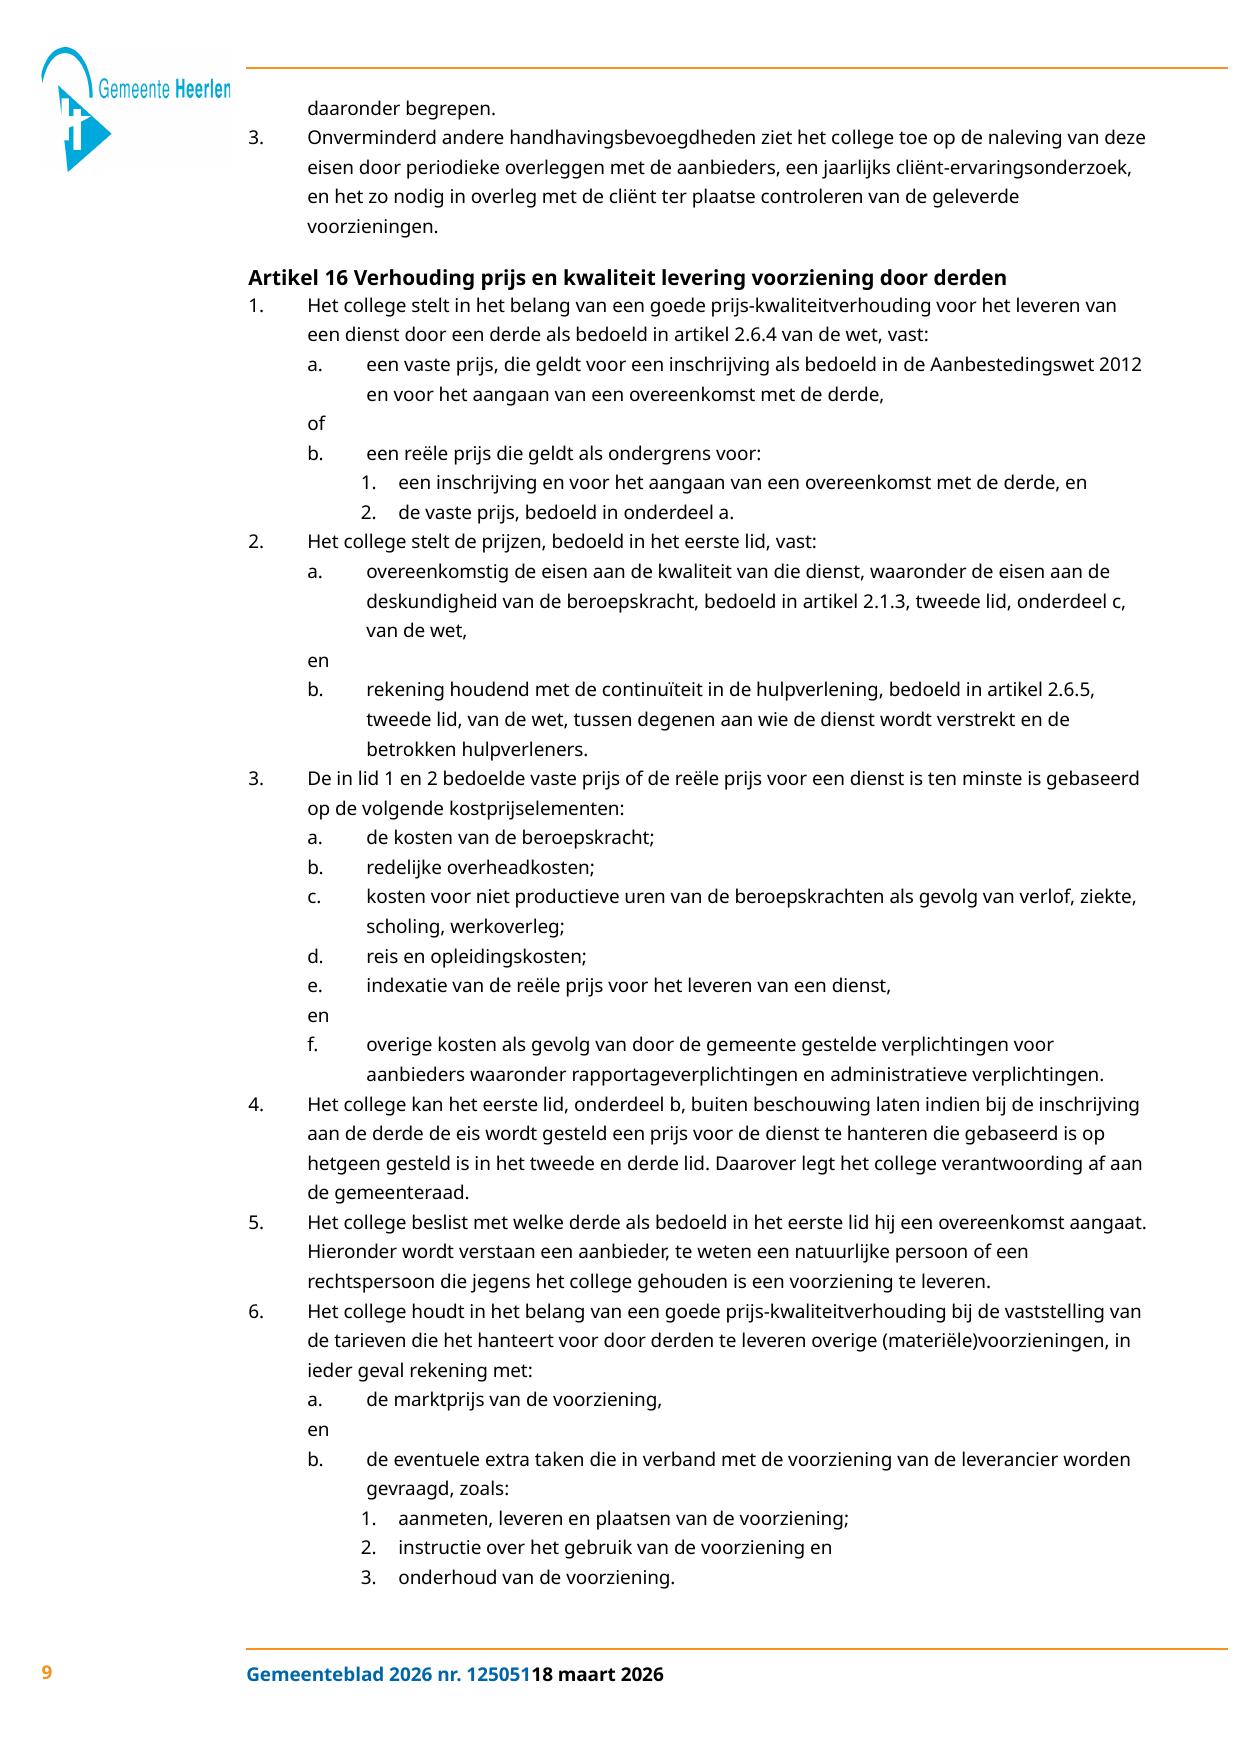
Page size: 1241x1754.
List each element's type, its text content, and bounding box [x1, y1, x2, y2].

list Het college beslist met welke derde als bedoeld in het eerste lid hij een overeenkomst aangaat. Hieronder wordt verstaan een aanbieder, te weten een natuurlijke persoon of een rechtspersoon die jegens het college gehouden is een voorziening te leveren. [248, 1209, 1152, 1294]
list De in lid 1 en 2 bedoelde vaste prijs of de reële prijs voor een dienst is ten minste is gebaseerd op de volgende kostprijselementen: [248, 765, 1152, 821]
list aanmeten, leveren en plaatsen van de voorziening; [361, 1505, 1152, 1531]
list redelijke overheadkosten; [307, 854, 1152, 880]
list Het college stelt de prijzen, bedoeld in het eerste lid, vast: [248, 529, 1152, 554]
list de eventuele extra taken die in verband met de voorziening van de leverancier worden gevraagd, zoals: [307, 1446, 1152, 1501]
list en [248, 647, 1152, 673]
text Artikel 16 Verhouding prijs en kwaliteit levering voorziening door derden [248, 263, 1152, 292]
list overeenkomstig de eisen aan de kwaliteit van die dienst, waaronder de eisen aan de deskundigheid van de beroepskracht, bedoeld in artikel 2.1.3, tweede lid, onderdeel c, van de wet, [307, 558, 1152, 643]
picture [41, 47, 59, 70]
list indexatie van de reële prijs voor het leveren van een dienst, [307, 972, 1152, 998]
list en [248, 1416, 1152, 1442]
list Het college kan het eerste lid, onderdeel b, buiten beschouwing laten indien bij de inschrijving aan de derde de eis wordt gesteld een prijs voor de dienst te hanteren die gebaseerd is op hetgeen gesteld is in het tweede en derde lid. Daarover legt het college verantwoording af aan de gemeenteraad. [248, 1091, 1152, 1205]
list of [248, 410, 1152, 436]
list reis en opleidingskosten; [307, 943, 1152, 968]
list Het college stelt in het belang van een goede prijs-kwaliteitverhouding voor het leveren van een dienst door een derde als bedoeld in artikel 2.6.4 van de wet, vast: [248, 292, 1152, 347]
list Onverminderd andere handhavingsbevoegdheden ziet het college toe op de naleving van deze eisen door periodieke overleggen met de aanbieders, een jaarlijks cliënt-ervaringsonderzoek, en het zo nodig in overleg met de cliënt ter plaatse controleren van de geleverde voorzieningen. [248, 124, 1152, 239]
list en [248, 1002, 1152, 1028]
list instructie over het gebruik van de voorziening en [361, 1534, 1152, 1560]
list een reële prijs die geldt als ondergrens voor: [307, 440, 1152, 466]
list Het college houdt in het belang van een goede prijs-kwaliteitverhouding bij de vaststelling van de tarieven die het hanteert voor door derden te leveren overige (materiële)voorzieningen, in ieder geval rekening met: [248, 1298, 1152, 1383]
list rekening houdend met de continuïteit in de hulpverlening, bedoeld in artikel 2.6.5, tweede lid, van de wet, tussen degenen aan wie de dienst wordt verstrekt en de betrokken hulpverleners. [307, 677, 1152, 761]
list een vaste prijs, die geldt voor een inschrijving als bedoeld in de Aanbestedingswet 2012 en voor het aangaan van een overeenkomst met de derde, [307, 351, 1152, 406]
list overige kosten als gevolg van door de gemeente gestelde verplichtingen voor aanbieders waaronder rapportageverplichtingen en administratieve verplichtingen. [307, 1032, 1152, 1087]
list de marktprijs van de voorziening, [307, 1387, 1152, 1412]
list onderhoud van de voorziening. [361, 1564, 1152, 1590]
picture [41, 47, 231, 172]
list kosten voor niet productieve uren van de beroepskrachten als gevolg van verlof, ziekte, scholing, werkoverleg; [307, 884, 1152, 939]
list een inschrijving en voor het aangaan van een overeenkomst met de derde, en [361, 469, 1152, 495]
list de kosten van de beroepskracht; [307, 824, 1152, 850]
list de vaste prijs, bedoeld in onderdeel a. [361, 499, 1152, 525]
list daaronder begrepen. [248, 95, 1152, 121]
